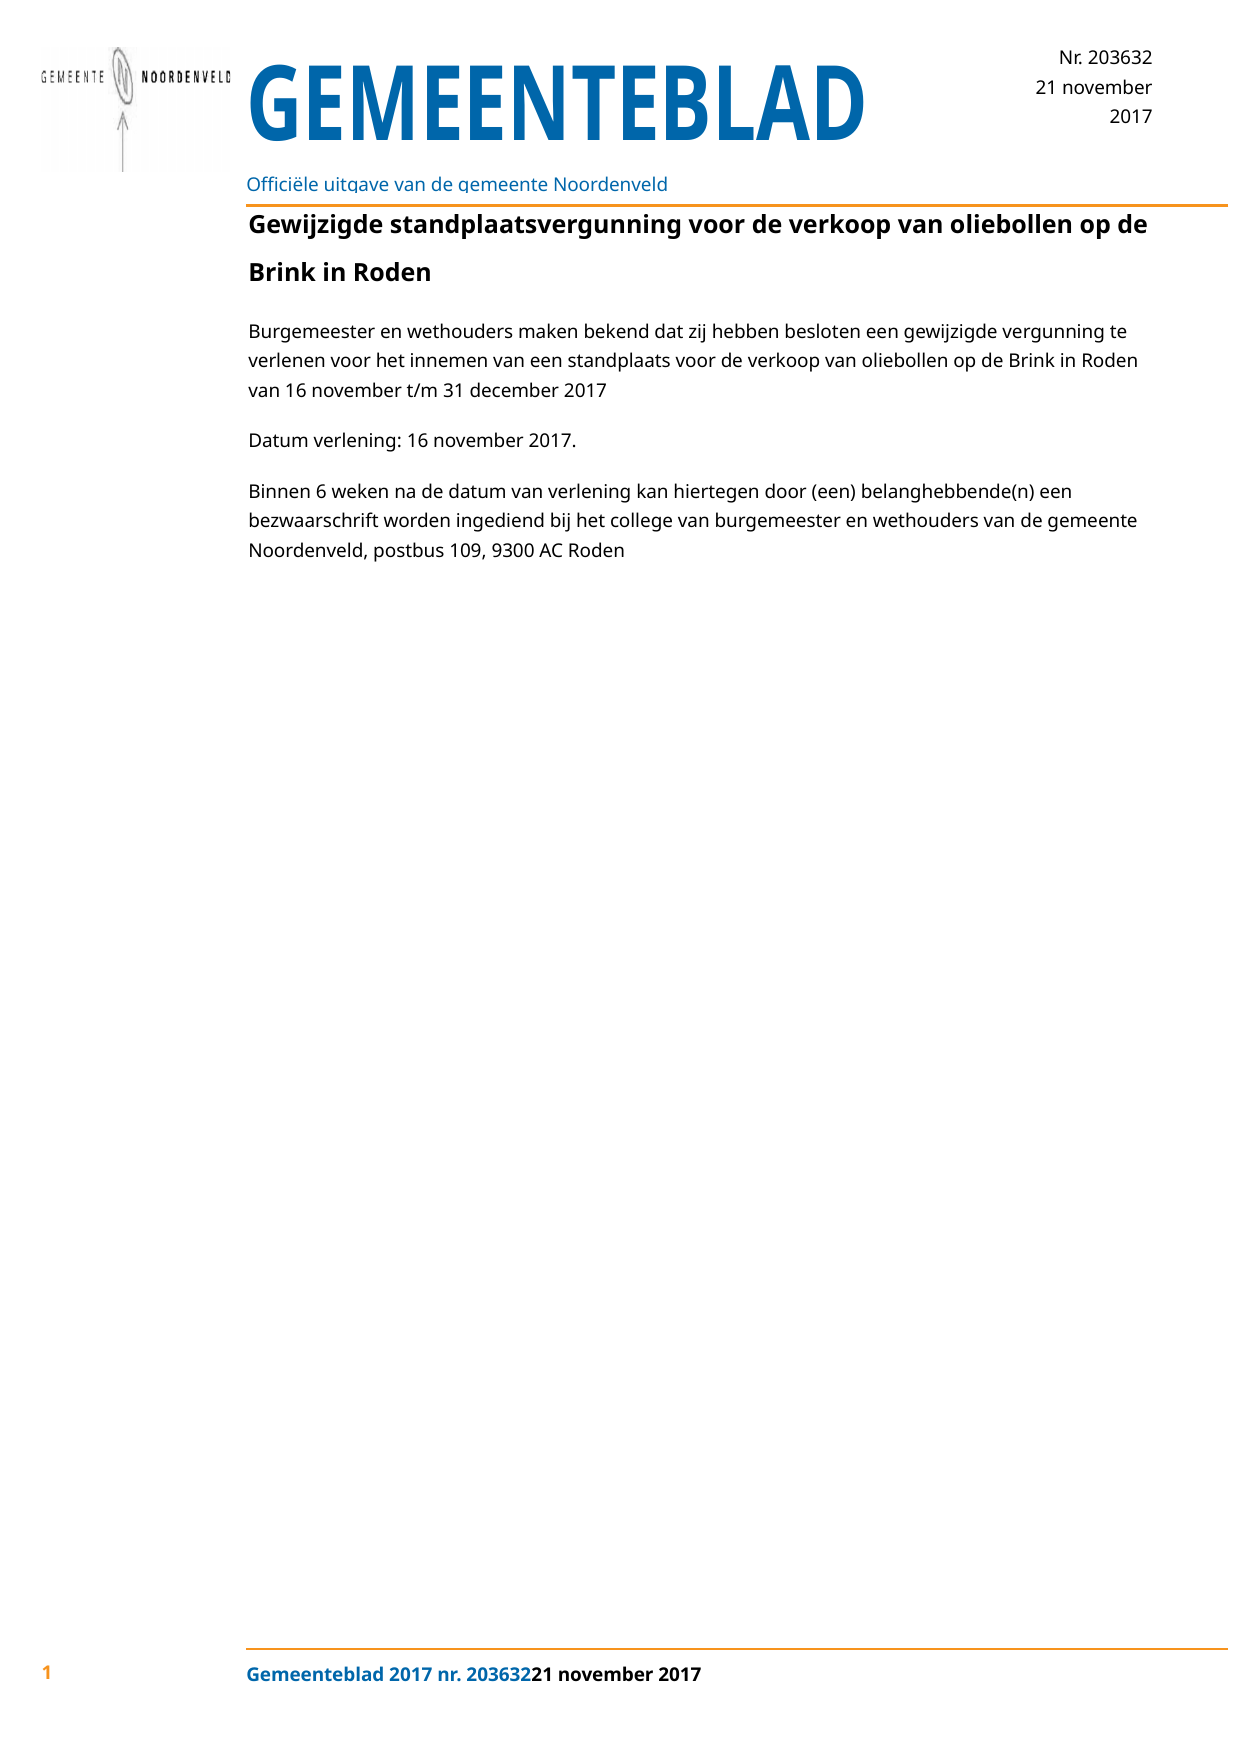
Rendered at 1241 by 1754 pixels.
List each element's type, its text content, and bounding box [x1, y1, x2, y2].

text Binnen 6 weken na de datum van verlening kan hiertegen door (een) belanghebbende(n) een bezwaarschrift worden ingediend bij het college van burgemeester en wethouders van de gemeente Noordenveld, postbus 109, 9300 AC Roden [248, 478, 1152, 563]
picture [41, 47, 231, 172]
text Gewijzigde standplaatsvergunning voor de verkoop van oliebollen op de Brink in Roden [248, 207, 1152, 288]
text Datum verlening: 16 november 2017. [248, 427, 1152, 453]
text Burgemeester en wethouders maken bekend dat zij hebben besloten een gewijzigde vergunning te verlenen voor het innemen van een standplaats voor de verkoop van oliebollen op de Brink in Roden van 16 november t/m 31 december 2017 [248, 318, 1152, 403]
